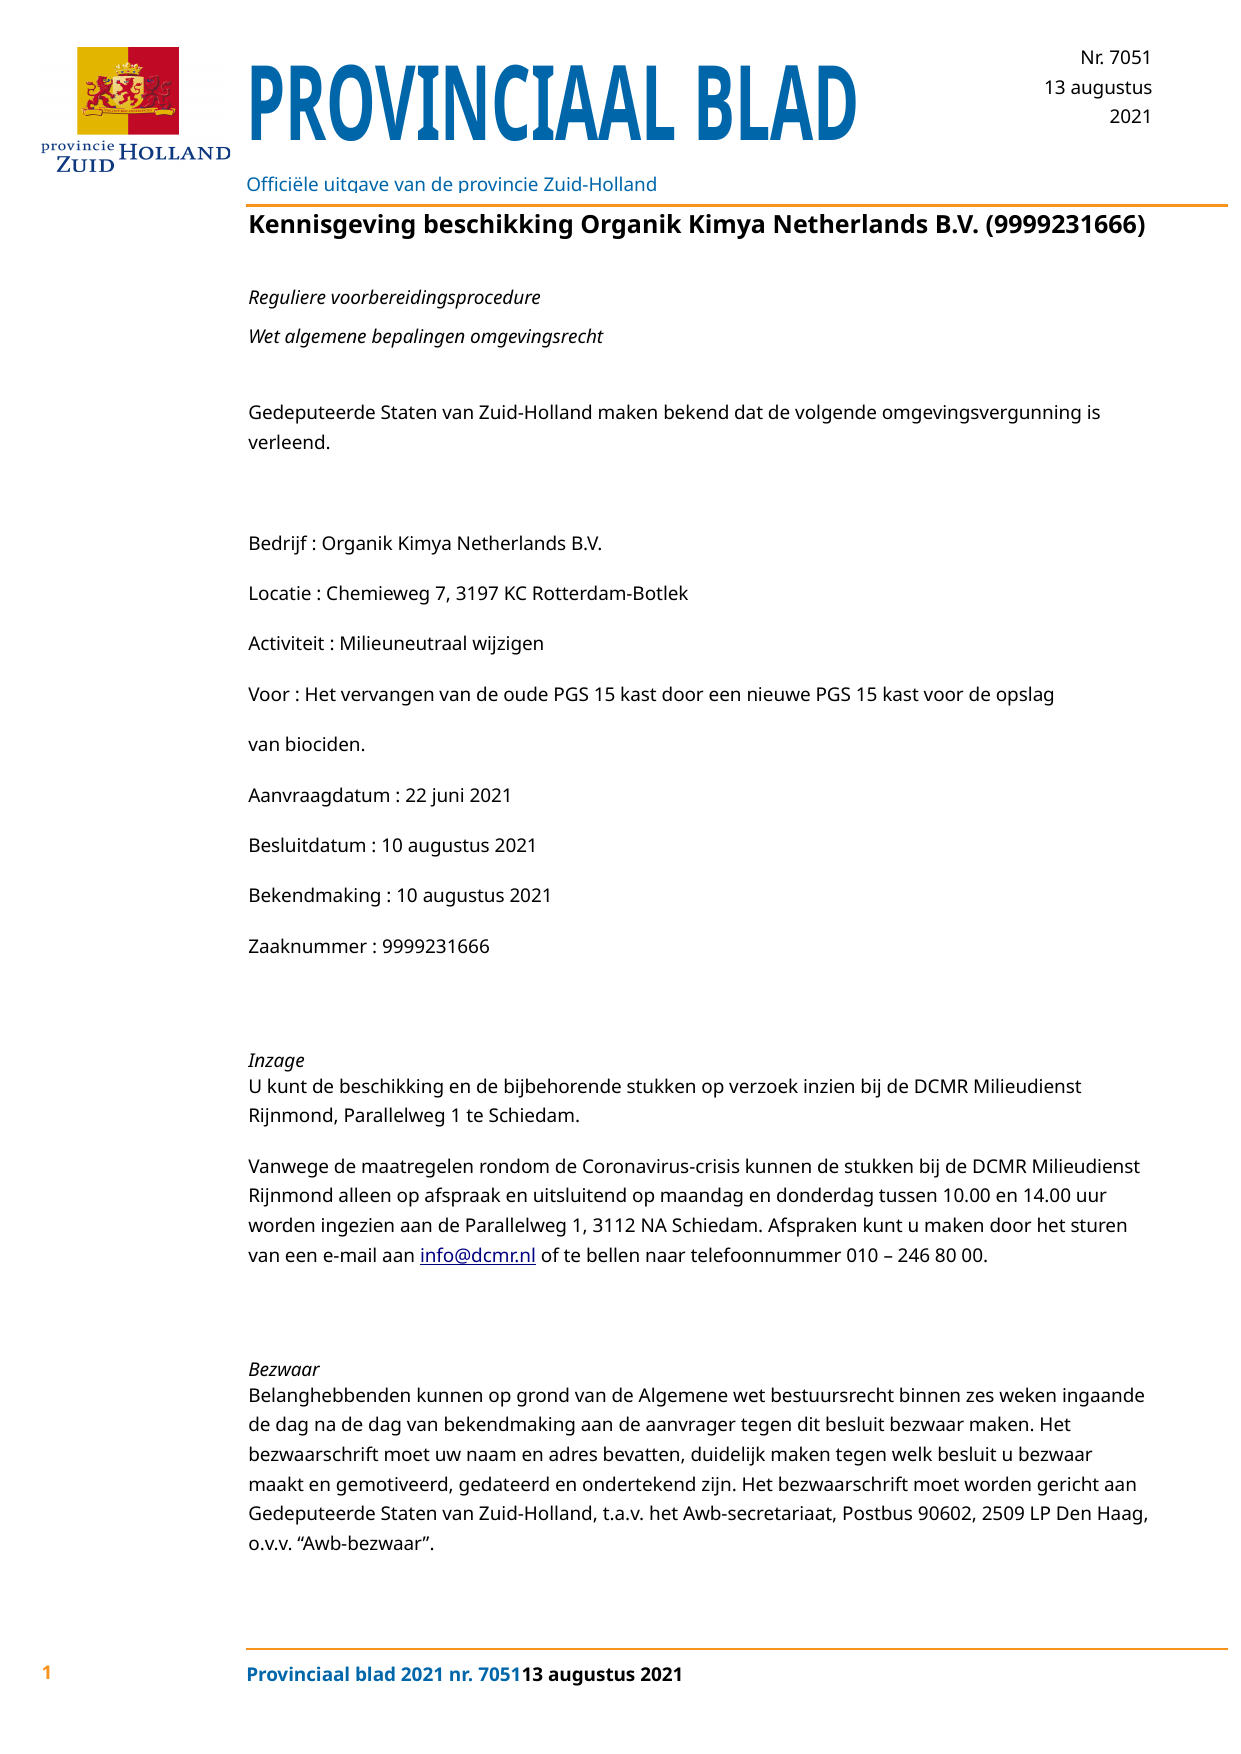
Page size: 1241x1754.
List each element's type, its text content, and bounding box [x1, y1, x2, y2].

text Bekendmaking : 10 augustus 2021 [248, 883, 1152, 908]
text Locatie : Chemieweg 7, 3197 KC Rotterdam-Botlek [248, 580, 1152, 606]
text Aanvraagdatum : 22 juni 2021 [248, 782, 1152, 807]
text Voor : Het vervangen van de oude PGS 15 kast door een nieuwe PGS 15 kast voor de opslag [248, 681, 1152, 707]
text Vanwege de maatregelen rondom de Coronavirus-crisis kunnen de stukken bij de DCMR Milieudienst Rijnmond alleen op afspraak en uitsluitend op maandag en donderdag tussen 10.00 en 14.00 uur worden ingezien aan de Parallelweg 1, 3112 NA Schiedam. Afspraken kunt u maken door het sturen van een e-mail aan info@dcmr.nl of te bellen naar telefoonnummer 010 – 246 80 00. [248, 1153, 1152, 1268]
text U kunt de beschikking en de bijbehorende stukken op verzoek inzien bij de DCMR Milieudienst Rijnmond, Parallelweg 1 te Schiedam. [248, 1073, 1152, 1128]
text Activiteit : Milieuneutraal wijzigen [248, 631, 1152, 656]
text Bedrijf : Organik Kimya Netherlands B.V. [248, 530, 1152, 555]
text Gedeputeerde Staten van Zuid-Holland maken bekend dat de volgende omgevingsvergunning is verleend. [248, 399, 1152, 454]
text Wet algemene bepalingen omgevingsrecht [248, 323, 1152, 349]
text Besluitdatum : 10 augustus 2021 [248, 832, 1152, 858]
text Bezwaar [248, 1356, 1152, 1382]
picture [41, 47, 231, 172]
text Reguliere voorbereidingsprocedure [248, 284, 1152, 309]
text van biociden. [248, 731, 1152, 757]
text Zaaknummer : 9999231666 [248, 933, 1152, 959]
text Belanghebbenden kunnen op grond van de Algemene wet bestuursrecht binnen zes weken ingaande de dag na de dag van bekendmaking aan de aanvrager tegen dit besluit bezwaar maken. Het bezwaarschrift moet uw naam en adres bevatten, duidelijk maken tegen welk besluit u bezwaar maakt en gemotiveerd, gedateerd en ondertekend zijn. Het bezwaarschrift moet worden gericht aan Gedeputeerde Staten van Zuid-Holland, t.a.v. het Awb-secretariaat, Postbus 90602, 2509 LP Den Haag, o.v.v. “Awb-bezwaar”. [248, 1382, 1152, 1556]
text Inzage [248, 1047, 1152, 1073]
text Kennisgeving beschikking Organik Kimya Netherlands B.V. (9999231666) [248, 207, 1152, 241]
